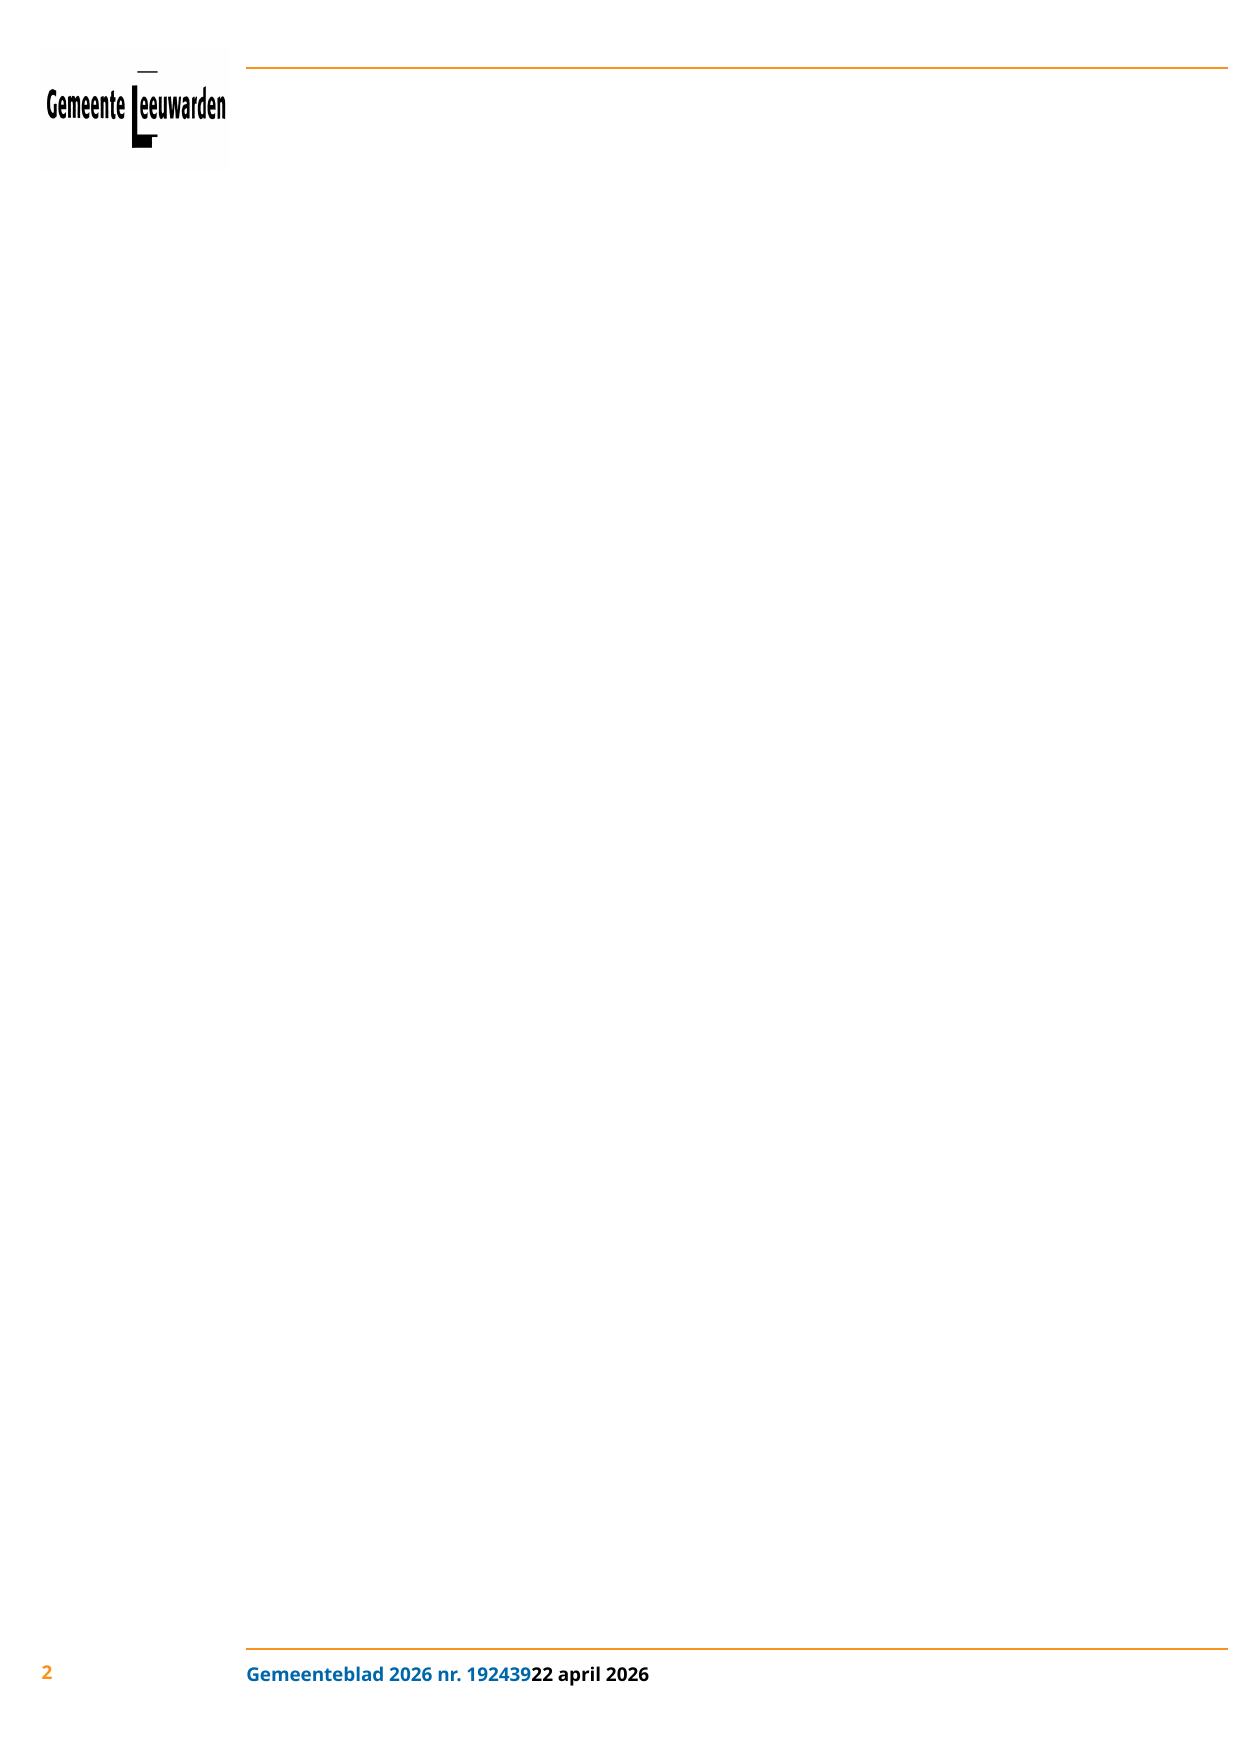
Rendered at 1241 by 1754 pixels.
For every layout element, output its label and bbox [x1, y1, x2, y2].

picture [41, 47, 231, 172]
